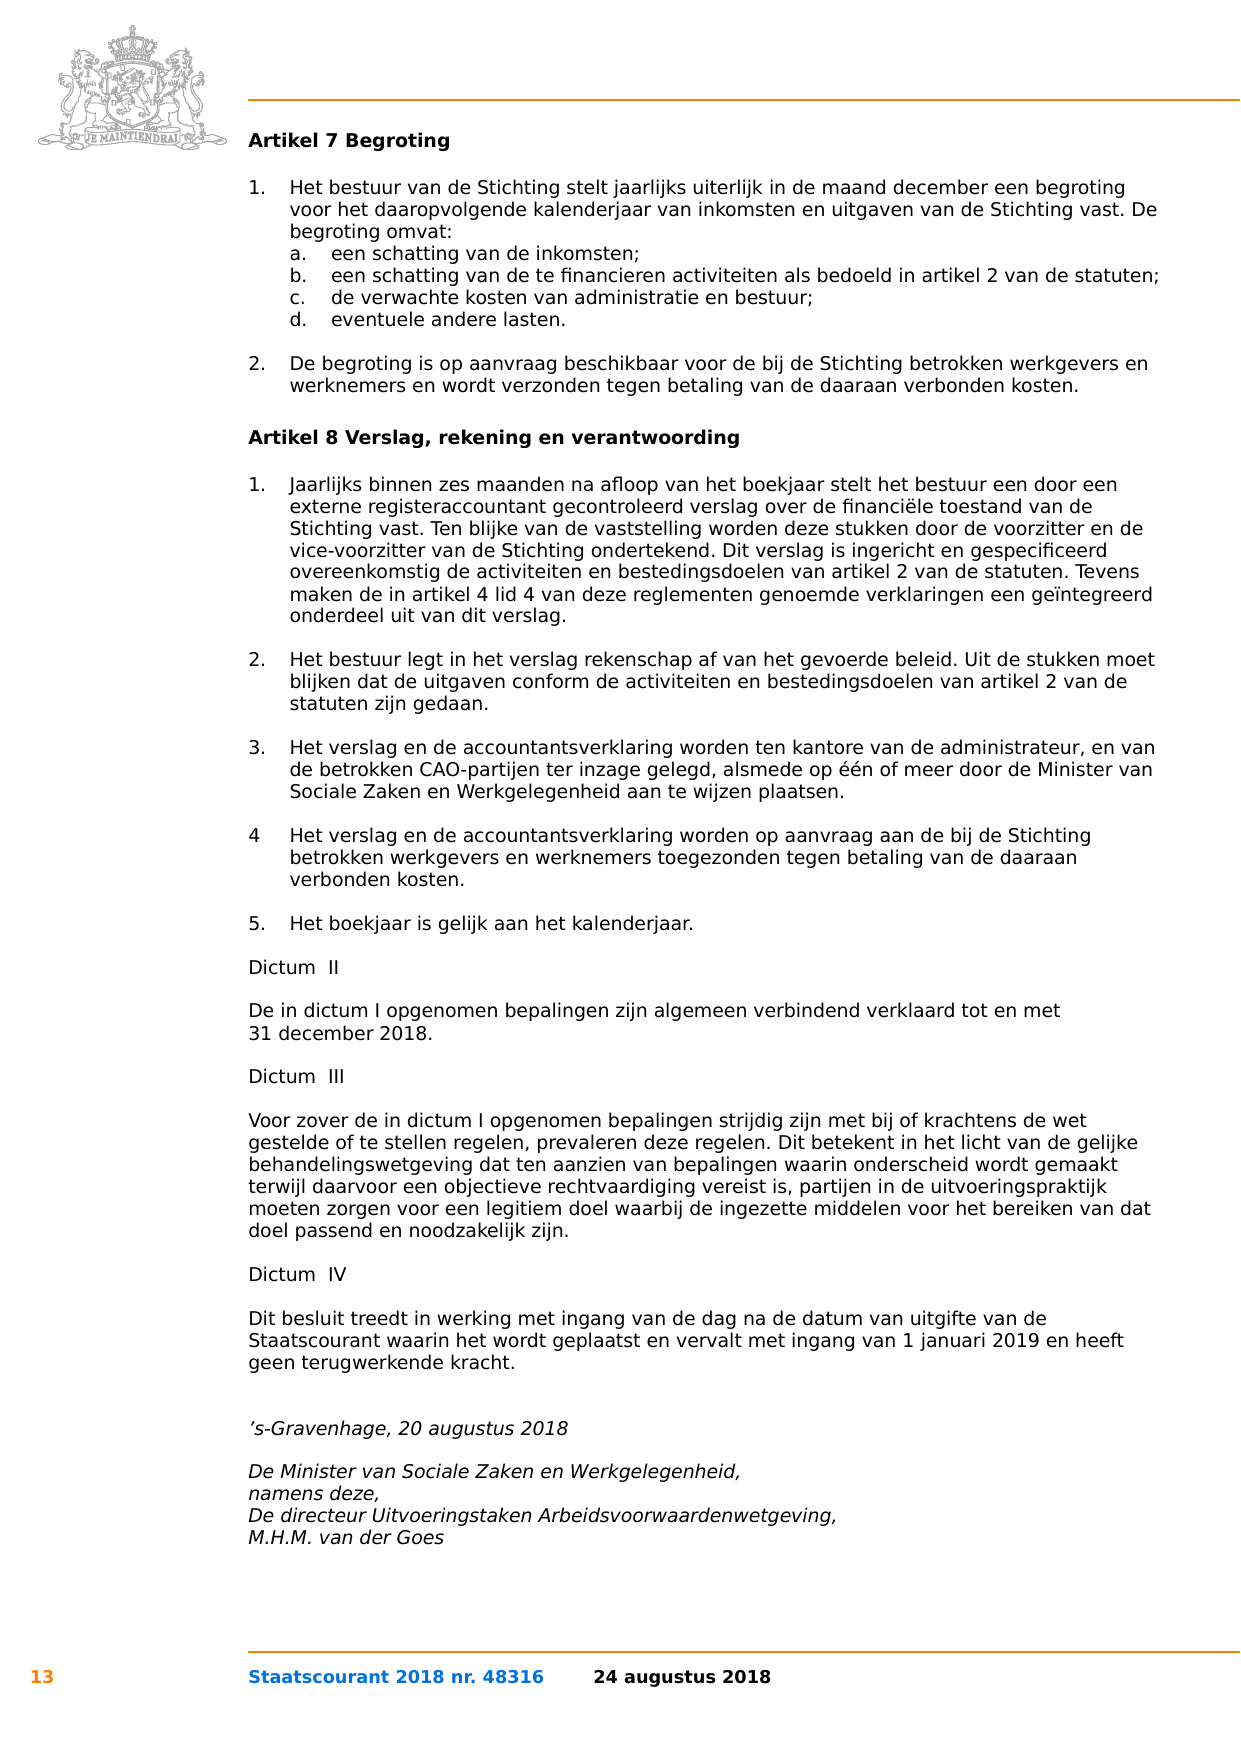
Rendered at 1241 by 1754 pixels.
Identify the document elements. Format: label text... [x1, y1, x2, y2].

picture [38, 25, 227, 150]
text De in dictum I opgenomen bepalingen zijn algemeen verbindend verklaard tot en met 31 december 2018. [248, 1000, 1163, 1044]
text 1. Het bestuur van de Stichting stelt jaarlijks uiterlijk in de maand december een begroting voor het daaropvolgende kalenderjaar van inkomsten en uitgaven van de Stichting vast. De begroting omvat: [248, 177, 1163, 243]
text 2. Het bestuur legt in het verslag rekenschap af van het gevoerde beleid. Uit de stukken moet blijken dat de uitgaven conform de activiteiten en bestedingsdoelen van artikel 2 van de statuten zijn gedaan. [248, 649, 1163, 715]
text Dit besluit treedt in werking met ingang van de dag na de datum van uitgifte van de Staatscourant waarin het wordt geplaatst en vervalt met ingang van 1 januari 2019 en heeft geen terugwerkende kracht. [248, 1308, 1163, 1374]
subtitle Artikel 7 Begroting [248, 130, 1163, 152]
text a. een schatting van de inkomsten; [289, 243, 1163, 265]
text 1. Jaarlijks binnen zes maanden na afloop van het boekjaar stelt het bestuur een door een externe registeraccountant gecontroleerd verslag over de financiële toestand van de Stichting vast. Ten blijke van de vaststelling worden deze stukken door de voorzitter en de vice-voorzitter van de Stichting ondertekend. Dit verslag is ingericht en gespecificeerd overeenkomstig de activiteiten en bestedingsdoelen van artikel 2 van de statuten. Tevens maken de in artikel 4 lid 4 van deze reglementen genoemde verklaringen een geïntegreerd onderdeel uit van dit verslag. [248, 473, 1163, 627]
text b. een schatting van de te financieren activiteiten als bedoeld in artikel 2 van de statuten; [289, 265, 1163, 287]
text De Minister van Sociale Zaken en Werkgelegenheid, namens deze, De directeur Uitvoeringstaken Arbeidsvoorwaardenwetgeving, M.H.M. van der Goes [248, 1461, 1163, 1549]
text 3. Het verslag en de accountantsverklaring worden ten kantore van de administrateur, en van de betrokken CAO-partijen ter inzage gelegd, alsmede op één of meer door de Minister van Sociale Zaken en Werkgelegenheid aan te wijzen plaatsen. [248, 737, 1163, 803]
text Voor zover de in dictum I opgenomen bepalingen strijdig zijn met bij of krachtens de wet gestelde of te stellen regelen, prevaleren deze regelen. Dit betekent in het licht van de gelijke behandelingswetgeving dat ten aanzien van bepalingen waarin onderscheid wordt gemaakt terwijl daarvoor een objectieve rechtvaardiging vereist is, partijen in de uitvoeringspraktijk moeten zorgen voor een legitiem doel waarbij de ingezette middelen voor het bereiken van dat doel passend en noodzakelijk zijn. [248, 1110, 1163, 1242]
text 5. Het boekjaar is gelijk aan het kalenderjaar. [248, 913, 1163, 935]
text ’s-Gravenhage, 20 augustus 2018 [248, 1417, 1163, 1439]
text c. de verwachte kosten van administratie en bestuur; [289, 287, 1163, 309]
subtitle Artikel 8 Verslag, rekening en verantwoording [248, 427, 1163, 448]
text Dictum IV [248, 1264, 1163, 1286]
text Dictum II [248, 957, 1163, 978]
text 4 Het verslag en de accountantsverklaring worden op aanvraag aan de bij de Stichting betrokken werkgevers en werknemers toegezonden tegen betaling van de daaraan verbonden kosten. [248, 825, 1163, 891]
text Dictum III [248, 1066, 1163, 1088]
text 2. De begroting is op aanvraag beschikbaar voor de bij de Stichting betrokken werkgevers en werknemers en wordt verzonden tegen betaling van de daaraan verbonden kosten. [248, 353, 1163, 397]
text d. eventuele andere lasten. [289, 309, 1163, 331]
